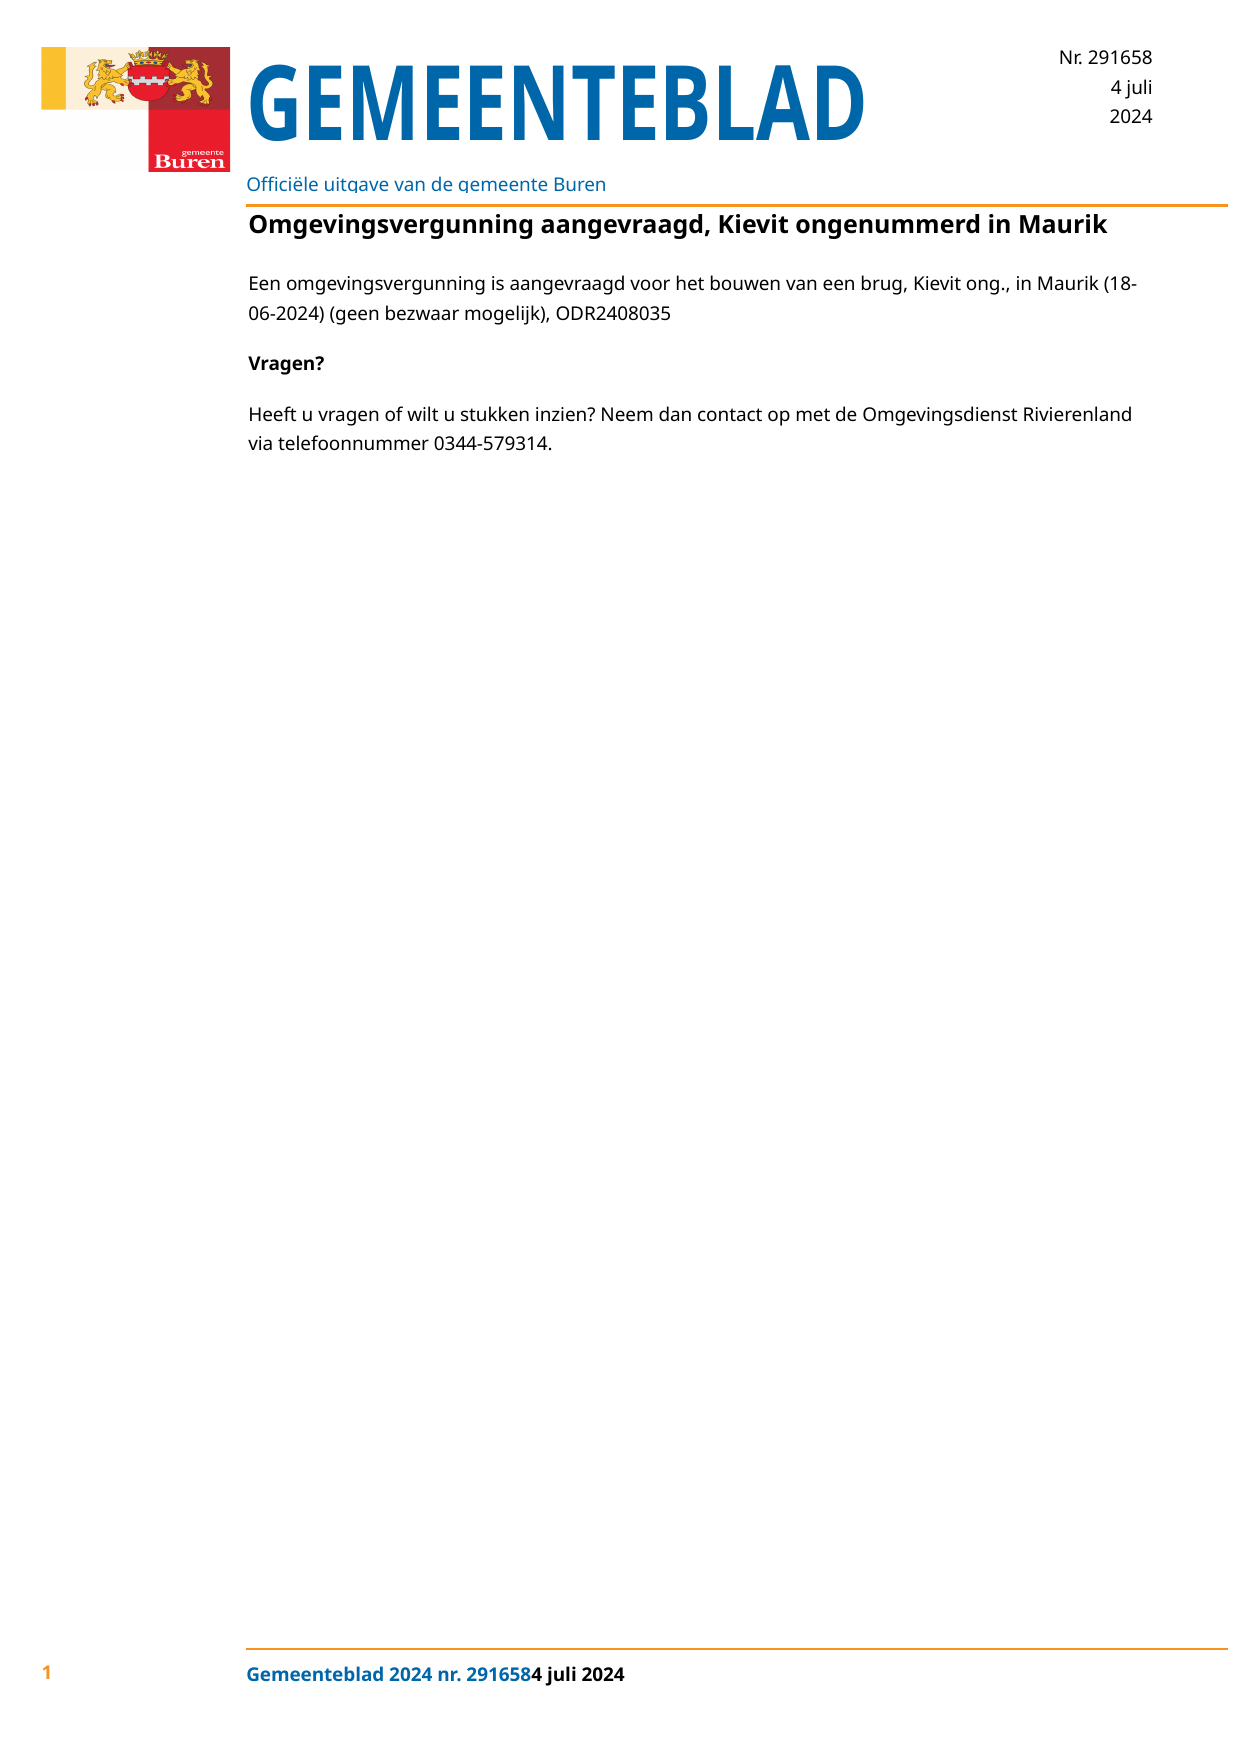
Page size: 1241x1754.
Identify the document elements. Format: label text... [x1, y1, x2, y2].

text Een omgevingsvergunning is aangevraagd voor het bouwen van een brug, Kievit ong., in Maurik (18-06-2024) (geen bezwaar mogelijk), ODR2408035 [248, 270, 1152, 326]
text Vragen? [248, 350, 1152, 376]
text Omgevingsvergunning aangevraagd, Kievit ongenummerd in Maurik [248, 207, 1152, 241]
picture [41, 47, 231, 172]
text Heeft u vragen of wilt u stukken inzien? Neem dan contact op met de Omgevingsdienst Rivierenland via telefoonnummer 0344-579314. [248, 401, 1152, 456]
